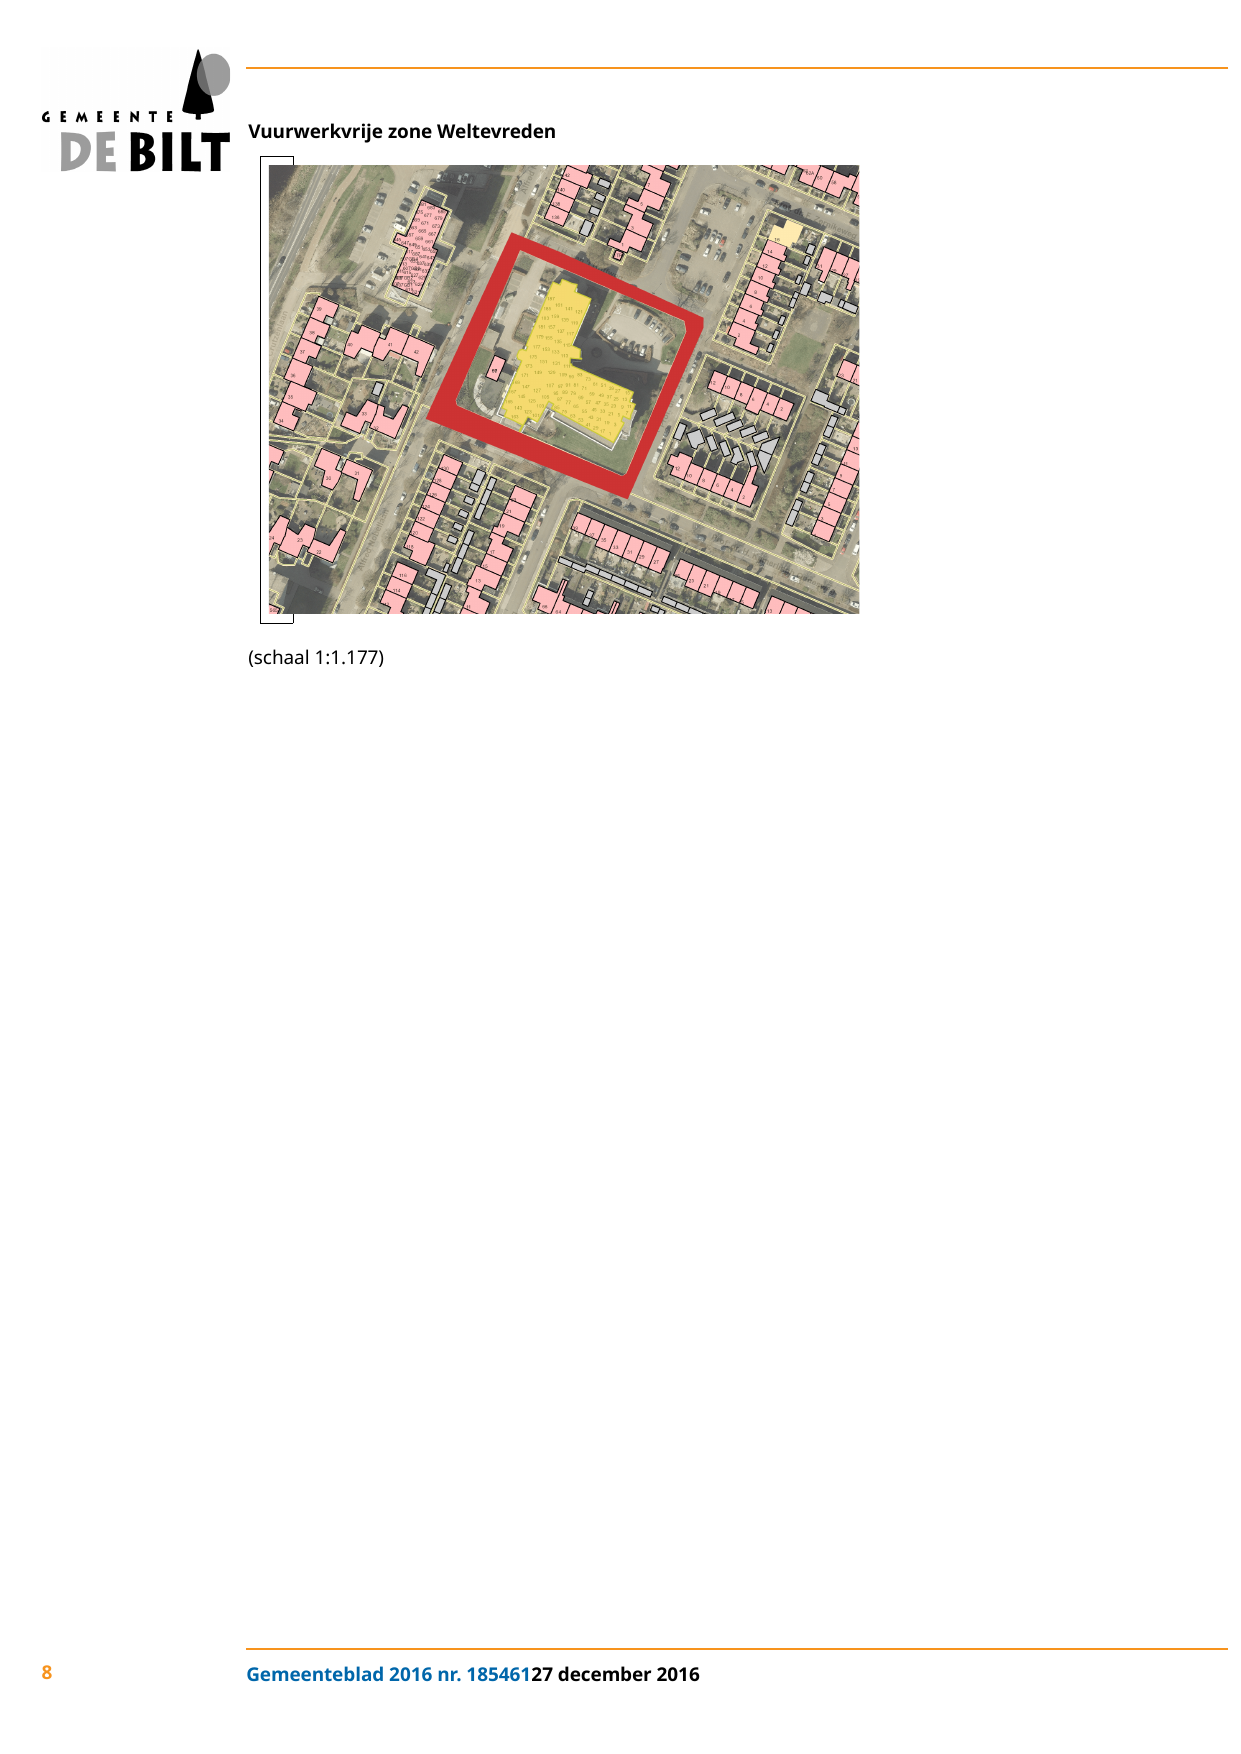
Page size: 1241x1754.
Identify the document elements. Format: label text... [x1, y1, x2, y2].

picture [268, 165, 860, 614]
text Vuurwerkvrije zone Weltevreden [248, 116, 1152, 144]
picture [41, 47, 231, 172]
text (schaal 1:1.177) [248, 644, 1152, 670]
